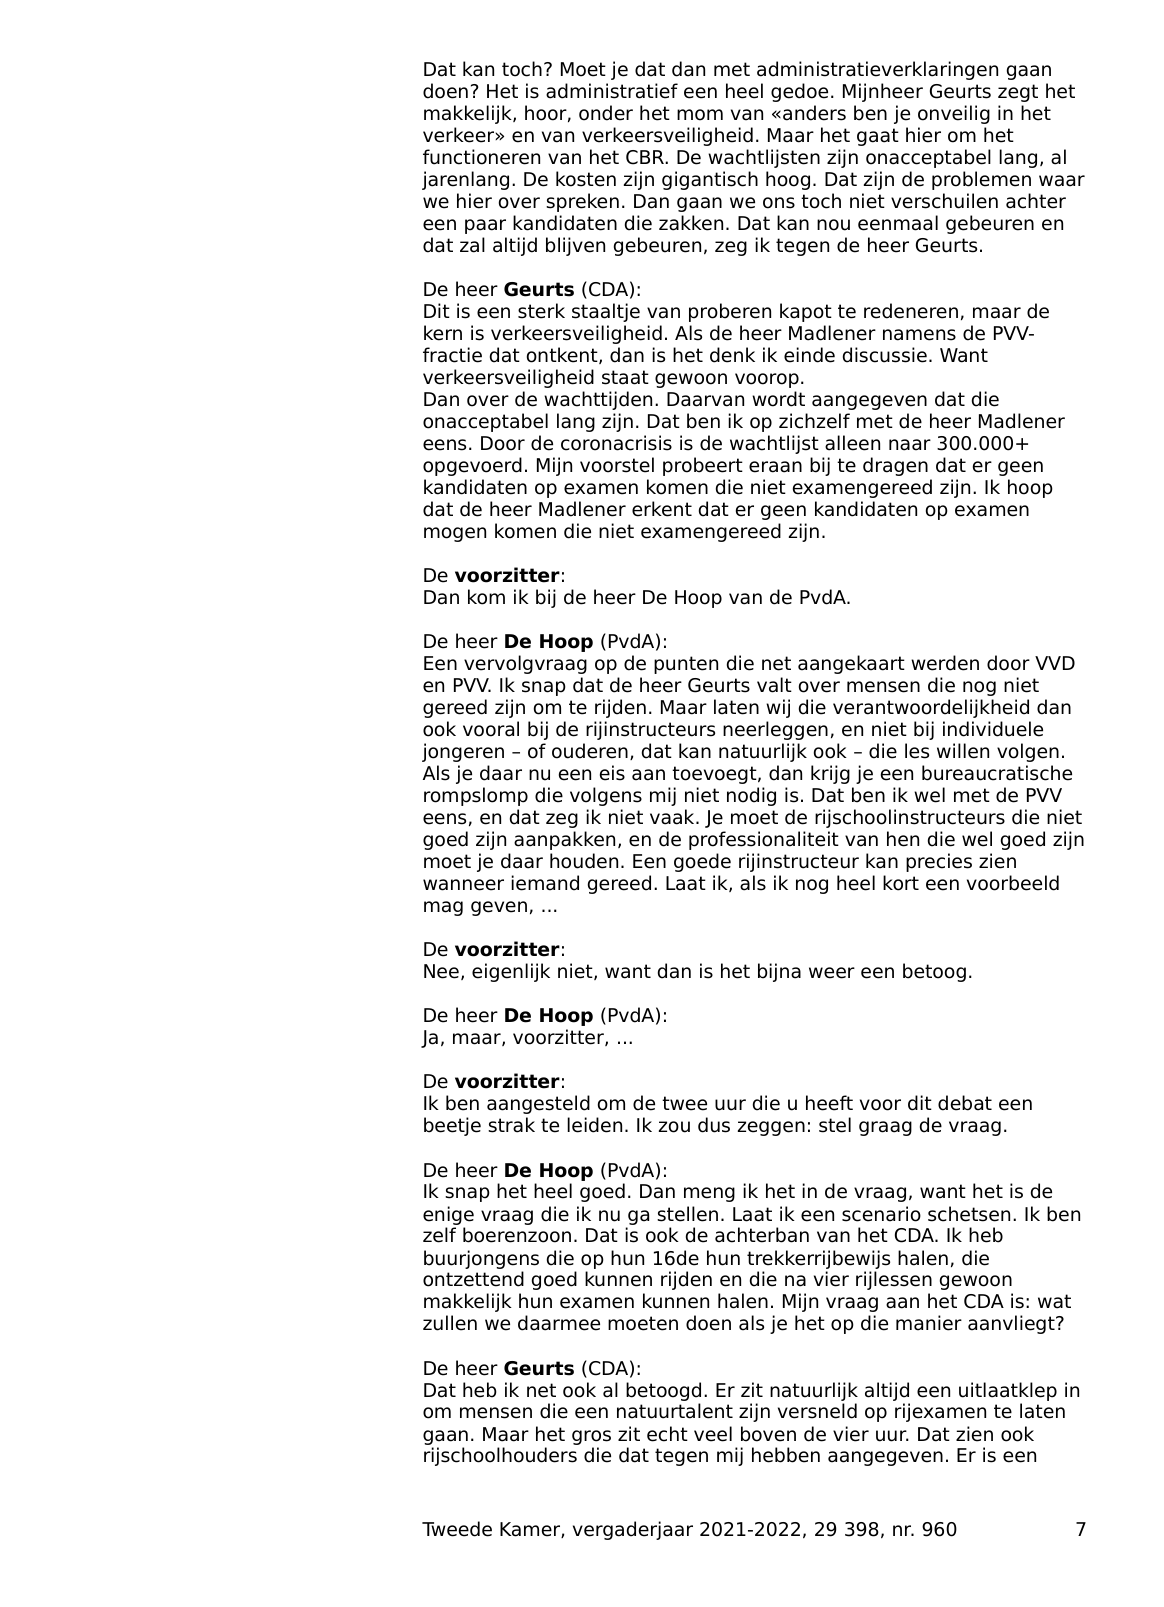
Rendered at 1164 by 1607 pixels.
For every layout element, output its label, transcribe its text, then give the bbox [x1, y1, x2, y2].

text Dat kan toch? Moet je dat dan met administratieverklaringen gaan doen? Het is administratief een heel gedoe. Mijnheer Geurts zegt het makkelijk, hoor, onder het mom van «anders ben je onveilig in het verkeer» en van verkeersveiligheid. Maar het gaat hier om het functioneren van het CBR. De wachtlijsten zijn onacceptabel lang, al jarenlang. De kosten zijn gigantisch hoog. Dat zijn de problemen waar we hier over spreken. Dan gaan we ons toch niet verschuilen achter een paar kandidaten die zakken. Dat kan nou eenmaal gebeuren en dat zal altijd blijven gebeuren, zeg ik tegen de heer Geurts. [422, 59, 1087, 257]
text Dit is een sterk staaltje van proberen kapot te redeneren, maar de kern is verkeersveiligheid. Als de heer Madlener namens de PVV-fractie dat ontkent, dan is het denk ik einde discussie. Want verkeersveiligheid staat gewoon voorop. [422, 301, 1087, 389]
text Een vervolgvraag op de punten die net aangekaart werden door VVD en PVV. Ik snap dat de heer Geurts valt over mensen die nog niet gereed zijn om te rijden. Maar laten wij die verantwoordelijkheid dan ook vooral bij de rijinstructeurs neerleggen, en niet bij individuele jongeren – of ouderen, dat kan natuurlijk ook – die les willen volgen. Als je daar nu een eis aan toevoegt, dan krijg je een bureaucratische rompslomp die volgens mij niet nodig is. Dat ben ik wel met de PVV eens, en dat zeg ik niet vaak. Je moet de rijschoolinstructeurs die niet goed zijn aanpakken, en de professionaliteit van hen die wel goed zijn moet je daar houden. Een goede rijinstructeur kan precies zien wanneer iemand gereed. Laat ik, als ik nog heel kort een voorbeeld mag geven, ... [422, 653, 1087, 917]
text Nee, eigenlijk niet, want dan is het bijna weer een betoog. [422, 961, 1087, 983]
text De heer De Hoop (PvdA): [422, 1005, 1087, 1027]
text Dat heb ik net ook al betoogd. Er zit natuurlijk altijd een uitlaatklep in om mensen die een natuurtalent zijn versneld op rijexamen te laten gaan. Maar het gros zit echt veel boven de vier uur. Dat zien ook rijschoolhouders die dat tegen mij hebben aangegeven. Er is een [422, 1379, 1087, 1467]
text De heer Geurts (CDA): [422, 279, 1087, 301]
text Ja, maar, voorzitter, ... [422, 1027, 1087, 1049]
text Dan kom ik bij de heer De Hoop van de PvdA. [422, 587, 1087, 609]
text Dan over de wachttijden. Daarvan wordt aangegeven dat die onacceptabel lang zijn. Dat ben ik op zichzelf met de heer Madlener eens. Door de coronacrisis is de wachtlijst alleen naar 300.000+ opgevoerd. Mijn voorstel probeert eraan bij te dragen dat er geen kandidaten op examen komen die niet examengereed zijn. Ik hoop dat de heer Madlener erkent dat er geen kandidaten op examen mogen komen die niet examengereed zijn. [422, 389, 1087, 543]
text Ik ben aangesteld om de twee uur die u heeft voor dit debat een beetje strak te leiden. Ik zou dus zeggen: stel graag de vraag. [422, 1093, 1087, 1137]
text De heer De Hoop (PvdA): [422, 631, 1087, 653]
text De heer Geurts (CDA): [422, 1357, 1087, 1379]
text De voorzitter: [422, 565, 1087, 587]
text Ik snap het heel goed. Dan meng ik het in de vraag, want het is de enige vraag die ik nu ga stellen. Laat ik een scenario schetsen. Ik ben zelf boerenzoon. Dat is ook de achterban van het CDA. Ik heb buurjongens die op hun 16de hun trekkerrijbewijs halen, die ontzettend goed kunnen rijden en die na vier rijlessen gewoon makkelijk hun examen kunnen halen. Mijn vraag aan het CDA is: wat zullen we daarmee moeten doen als je het op die manier aanvliegt? [422, 1181, 1087, 1335]
text De voorzitter: [422, 939, 1087, 961]
text De voorzitter: [422, 1071, 1087, 1093]
text De heer De Hoop (PvdA): [422, 1159, 1087, 1181]
